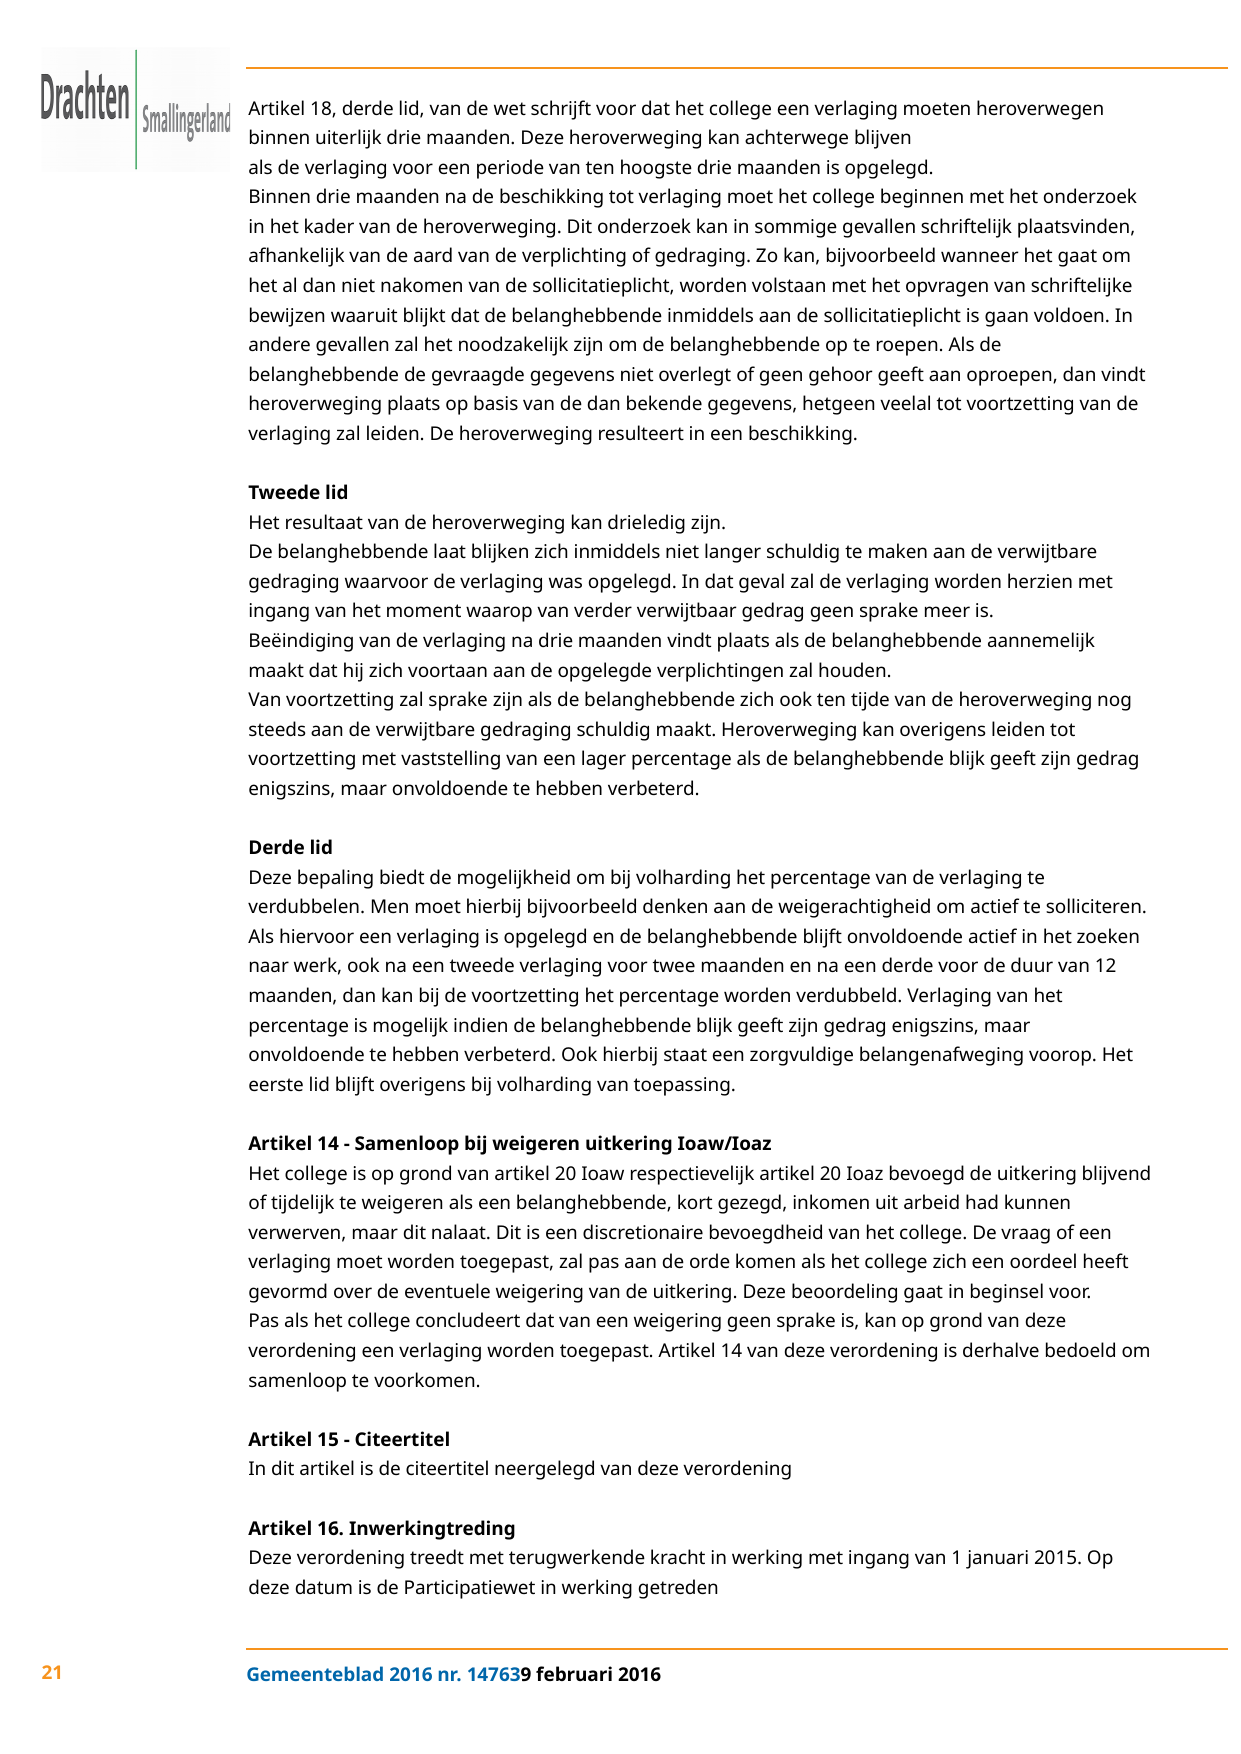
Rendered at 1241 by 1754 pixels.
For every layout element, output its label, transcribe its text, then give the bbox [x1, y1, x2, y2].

text Het college is op grond van artikel 20 Ioaw respectievelijk artikel 20 Ioaz bevoegd de uitkering blijvend of tijdelijk te weigeren als een belanghebbende, kort gezegd, inkomen uit arbeid had kunnen verwerven, maar dit nalaat. Dit is een discretionaire bevoegdheid van het college. De vraag of een verlaging moet worden toegepast, zal pas aan de orde komen als het college zich een oordeel heeft gevormd over de eventuele weigering van de uitkering. Deze beoordeling gaat in beginsel voor. [248, 1160, 1152, 1304]
text als de verlaging voor een periode van ten hoogste drie maanden is opgelegd. [248, 154, 1152, 180]
text Deze bepaling biedt de mogelijkheid om bij volharding het percentage van de verlaging te verdubbelen. Men moet hierbij bijvoorbeeld denken aan de weigerachtigheid om actief te solliciteren. Als hiervoor een verlaging is opgelegd en de belanghebbende blijft onvoldoende actief in het zoeken naar werk, ook na een tweede verlaging voor twee maanden en na een derde voor de duur van 12 maanden, dan kan bij de voortzetting het percentage worden verdubbeld. Verlaging van het percentage is mogelijk indien de belanghebbende blijk geeft zijn gedrag enigszins, maar onvoldoende te hebben verbeterd. Ook hierbij staat een zorgvuldige belangenafweging voorop. Het eerste lid blijft overigens bij volharding van toepassing. [248, 864, 1152, 1097]
text Artikel 14 - Samenloop bij weigeren uitkering Ioaw/Ioaz [248, 1130, 1152, 1156]
text Het resultaat van de heroverweging kan drieledig zijn. [248, 509, 1152, 535]
text Deze verordening treedt met terugwerkende kracht in werking met ingang van 1 januari 2015. Op deze datum is de Participatiewet in werking getreden [248, 1544, 1152, 1600]
text Derde lid [248, 834, 1152, 860]
text In dit artikel is de citeertitel neergelegd van deze verordening [248, 1456, 1152, 1481]
text Tweede lid [248, 479, 1152, 505]
text Artikel 18, derde lid, van de wet schrijft voor dat het college een verlaging moeten heroverwegen binnen uiterlijk drie maanden. Deze heroverweging kan achterwege blijven [248, 95, 1152, 150]
text Beëindiging van de verlaging na drie maanden vindt plaats als de belanghebbende aannemelijk maakt dat hij zich voortaan aan de opgelegde verplichtingen zal houden. [248, 627, 1152, 683]
picture [41, 47, 231, 172]
text Pas als het college concludeert dat van een weigering geen sprake is, kan op grond van deze verordening een verlaging worden toegepast. Artikel 14 van deze verordening is derhalve bedoeld om samenloop te voorkomen. [248, 1308, 1152, 1393]
text Artikel 15 - Citeertitel [248, 1426, 1152, 1452]
text Binnen drie maanden na de beschikking tot verlaging moet het college beginnen met het onderzoek in het kader van de heroverweging. Dit onderzoek kan in sommige gevallen schriftelijk plaatsvinden, afhankelijk van de aard van de verplichting of gedraging. Zo kan, bijvoorbeeld wanneer het gaat om het al dan niet nakomen van de sollicitatieplicht, worden volstaan met het opvragen van schriftelijke bewijzen waaruit blijkt dat de belanghebbende inmiddels aan de sollicitatieplicht is gaan voldoen. In andere gevallen zal het noodzakelijk zijn om de belanghebbende op te roepen. Als de belanghebbende de gevraagde gegevens niet overlegt of geen gehoor geeft aan oproepen, dan vindt heroverweging plaats op basis van de dan bekende gegevens, hetgeen veelal tot voortzetting van de verlaging zal leiden. De heroverweging resulteert in een beschikking. [248, 183, 1152, 446]
text Artikel 16. Inwerkingtreding [248, 1515, 1152, 1541]
text De belanghebbende laat blijken zich inmiddels niet langer schuldig te maken aan de verwijtbare gedraging waarvoor de verlaging was opgelegd. In dat geval zal de verlaging worden herzien met ingang van het moment waarop van verder verwijtbaar gedrag geen sprake meer is. [248, 538, 1152, 623]
text Van voortzetting zal sprake zijn als de belanghebbende zich ook ten tijde van de heroverweging nog steeds aan de verwijtbare gedraging schuldig maakt. Heroverweging kan overigens leiden tot voortzetting met vaststelling van een lager percentage als de belanghebbende blijk geeft zijn gedrag enigszins, maar onvoldoende te hebben verbeterd. [248, 686, 1152, 801]
